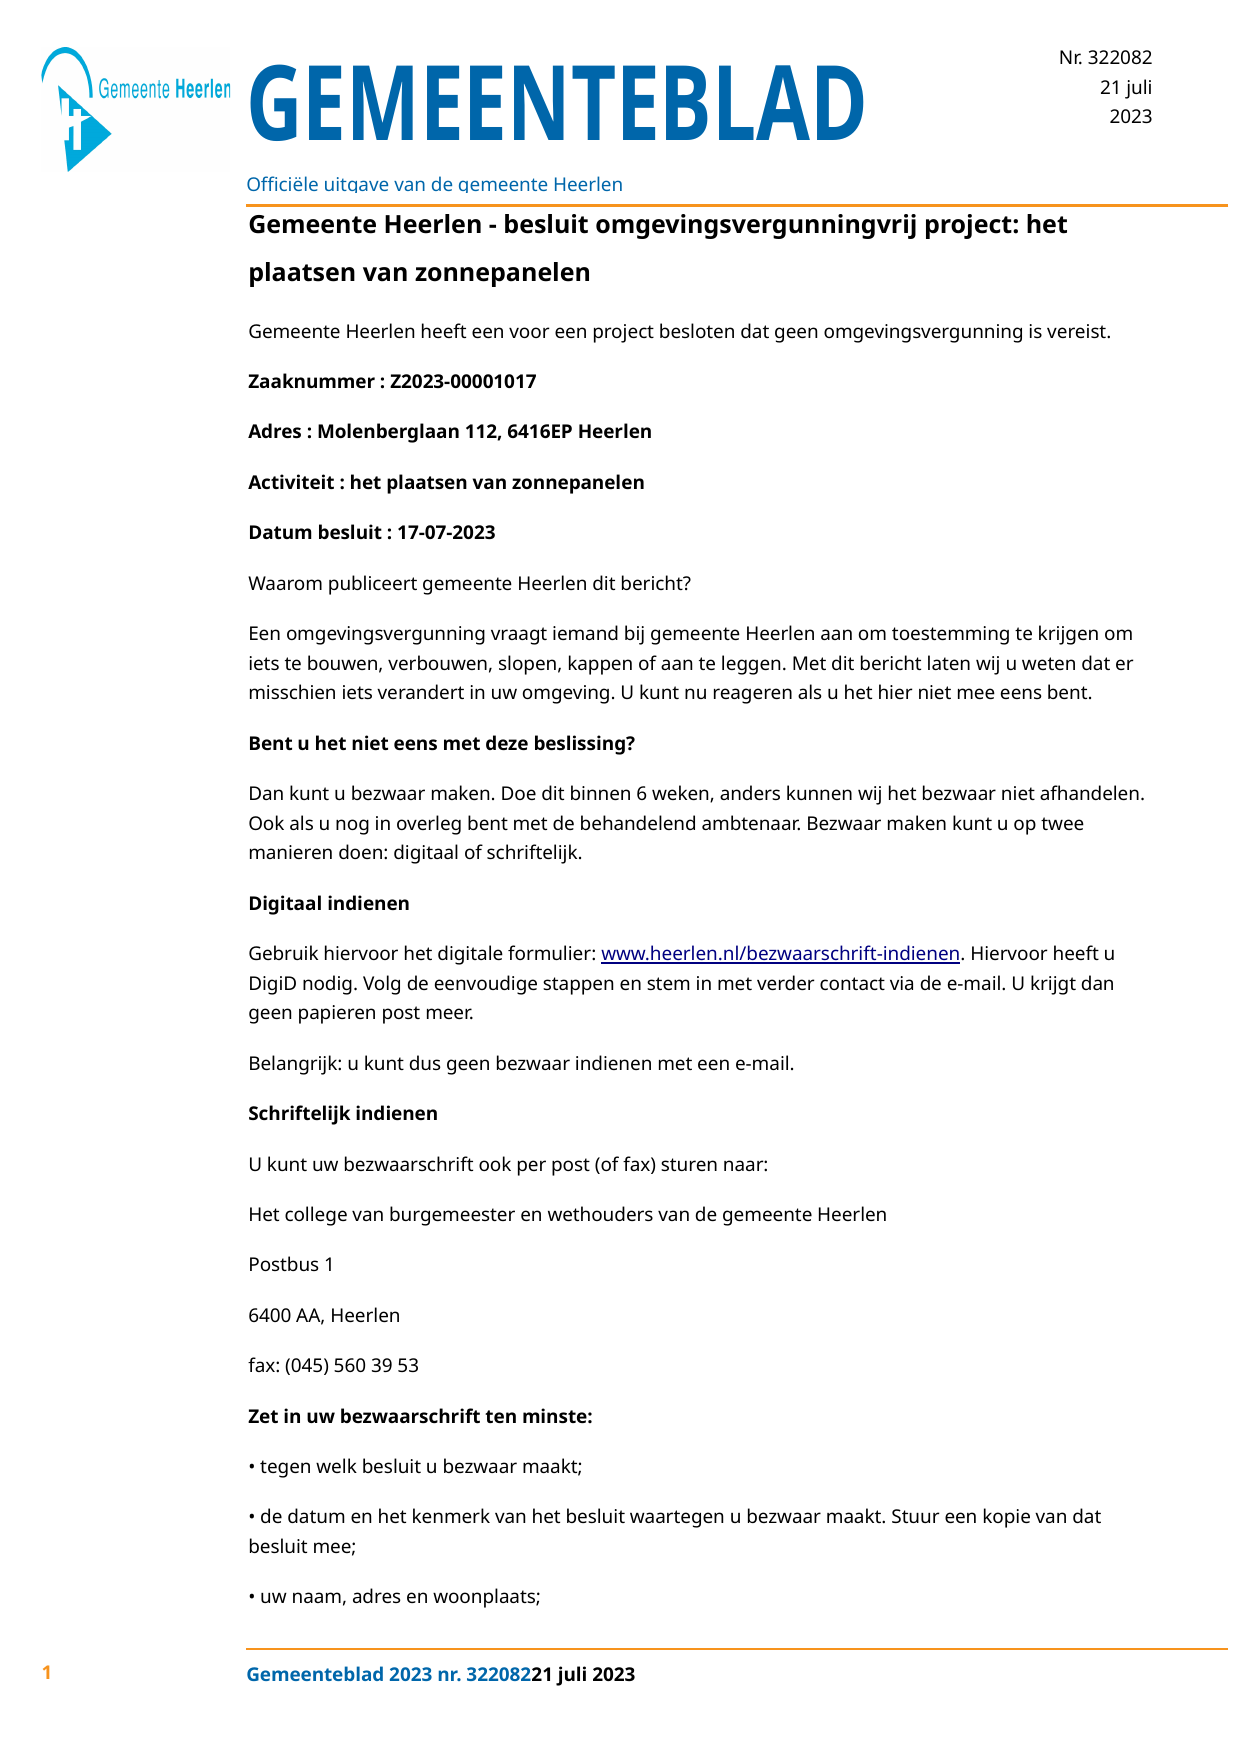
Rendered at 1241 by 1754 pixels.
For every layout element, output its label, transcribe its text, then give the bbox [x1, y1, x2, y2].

text Gemeente Heerlen heeft een voor een project besloten dat geen omgevingsvergunning is vereist. [248, 318, 1152, 344]
text • de datum en het kenmerk van het besluit waartegen u bezwaar maakt. Stuur een kopie van dat besluit mee; [248, 1504, 1152, 1559]
text Een omgevingsvergunning vraagt iemand bij gemeente Heerlen aan om toestemming te krijgen om iets te bouwen, verbouwen, slopen, kappen of aan te leggen. Met dit bericht laten wij u weten dat er misschien iets verandert in uw omgeving. U kunt nu reageren als u het hier niet mee eens bent. [248, 620, 1152, 705]
text Activiteit : het plaatsen van zonnepanelen [248, 469, 1152, 495]
picture [41, 47, 231, 172]
text U kunt uw bezwaarschrift ook per post (of fax) sturen naar: [248, 1151, 1152, 1177]
text • tegen welk besluit u bezwaar maakt; [248, 1453, 1152, 1479]
text Belangrijk: u kunt dus geen bezwaar indienen met een e-mail. [248, 1050, 1152, 1076]
picture [41, 47, 59, 70]
text Gebruik hiervoor het digitale formulier: www.heerlen.nl/bezwaarschrift-indienen. Hiervoor heeft u DigiD nodig. Volg de eenvoudige stappen en stem in met verder contact via de e-mail. U krijgt dan geen papieren post meer. [248, 940, 1152, 1025]
text Het college van burgemeester en wethouders van de gemeente Heerlen [248, 1201, 1152, 1227]
text Gemeente Heerlen - besluit omgevingsvergunningvrij project: het plaatsen van zonnepanelen [248, 207, 1152, 288]
text Bent u het niet eens met deze beslissing? [248, 730, 1152, 756]
text Datum besluit : 17-07-2023 [248, 519, 1152, 545]
text Waarom publiceert gemeente Heerlen dit bericht? [248, 570, 1152, 596]
text Zaaknummer : Z2023-00001017 [248, 368, 1152, 394]
text Dan kunt u bezwaar maken. Doe dit binnen 6 weken, anders kunnen wij het bezwaar niet afhandelen. Ook als u nog in overleg bent met de behandelend ambtenaar. Bezwaar maken kunt u op twee manieren doen: digitaal of schriftelijk. [248, 780, 1152, 865]
text Postbus 1 [248, 1252, 1152, 1277]
text • uw naam, adres en woonplaats; [248, 1584, 1152, 1609]
text 6400 AA, Heerlen [248, 1302, 1152, 1328]
text Adres : Molenberglaan 112, 6416EP Heerlen [248, 419, 1152, 444]
text Zet in uw bezwaarschrift ten minste: [248, 1403, 1152, 1429]
text fax: (045) 560 39 53 [248, 1352, 1152, 1378]
text Digitaal indienen [248, 890, 1152, 916]
text Schriftelijk indienen [248, 1100, 1152, 1126]
